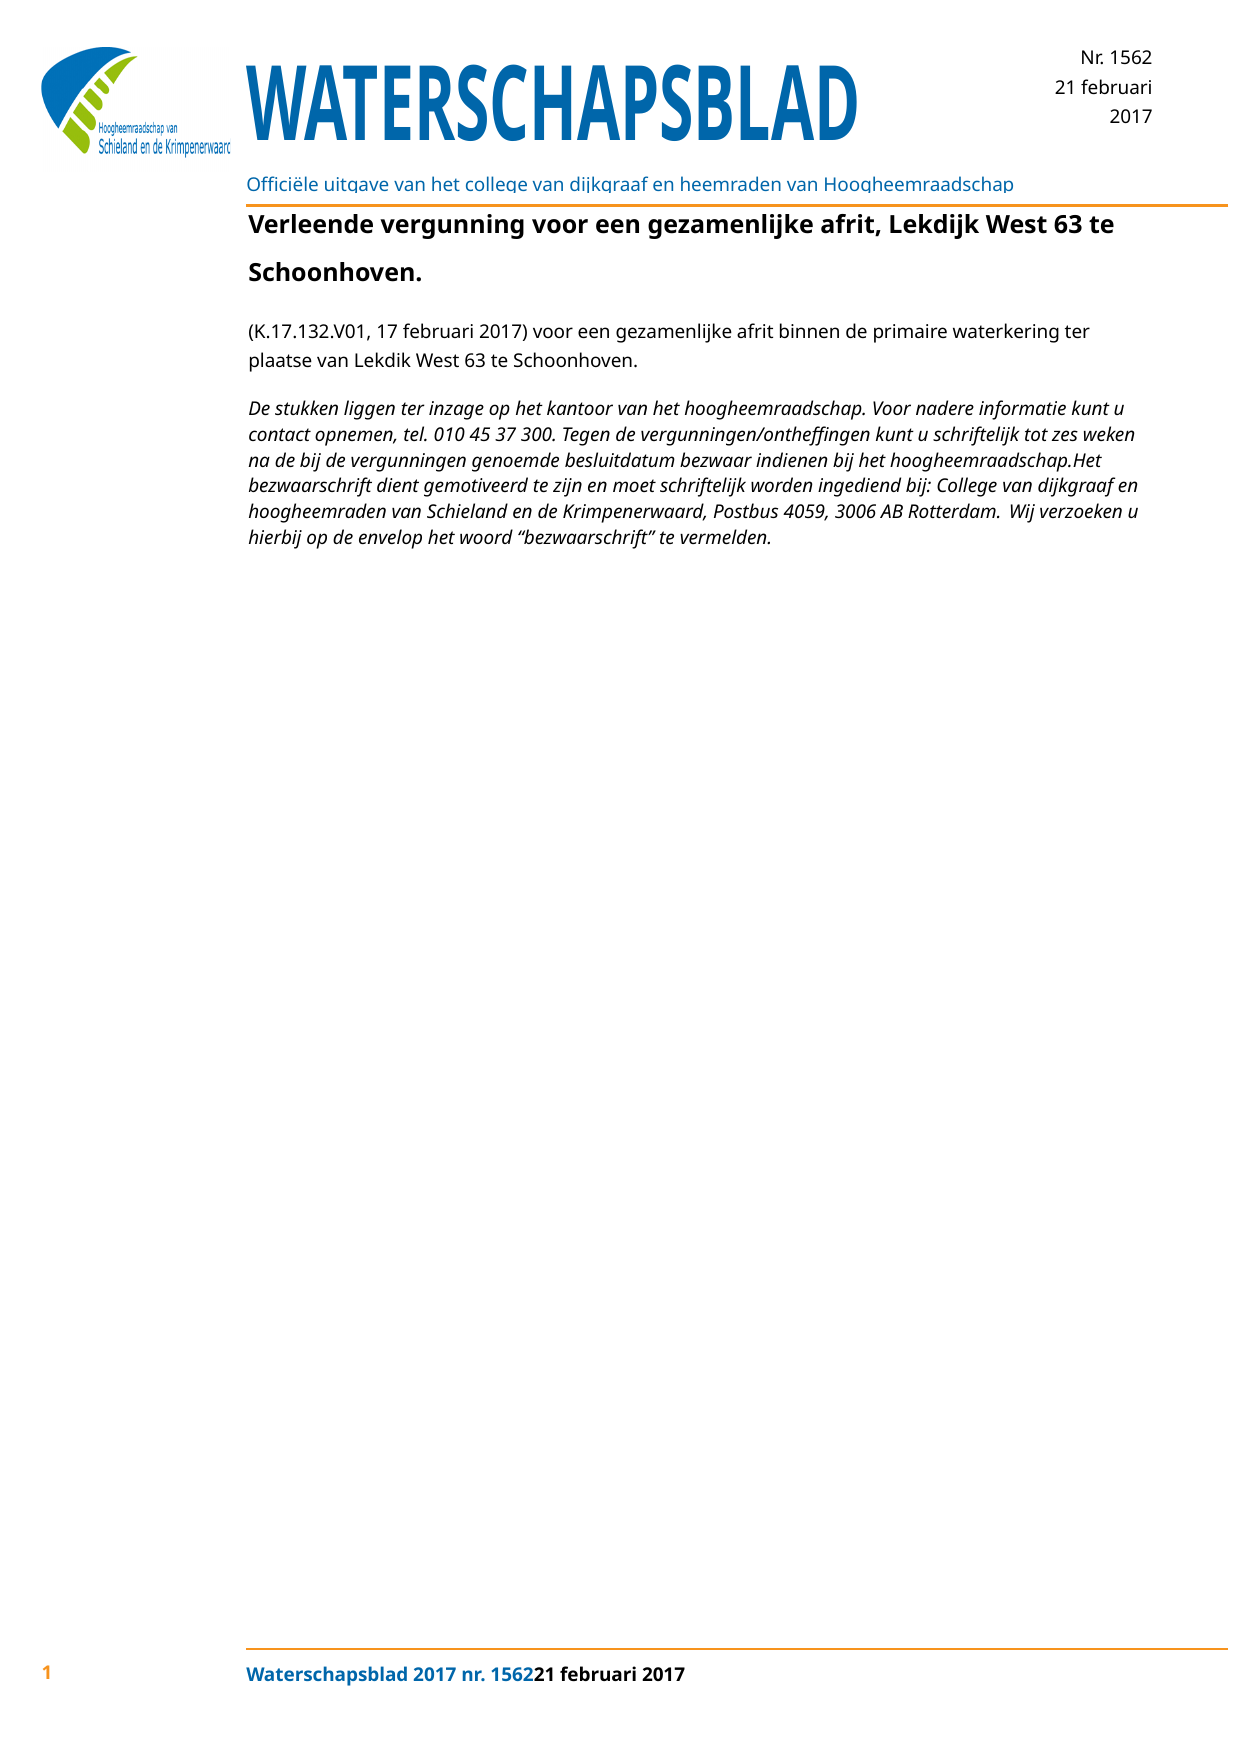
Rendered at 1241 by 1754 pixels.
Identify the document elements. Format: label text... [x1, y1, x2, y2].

text Verleende vergunning voor een gezamenlijke afrit, Lekdijk West 63 te Schoonhoven. [248, 207, 1152, 288]
text (K.17.132.V01, 17 februari 2017) voor een gezamenlijke afrit binnen de primaire waterkering ter plaatse van Lekdik West 63 te Schoonhoven. [248, 318, 1152, 373]
picture [41, 47, 231, 172]
text De stukken liggen ter inzage op het kantoor van het hoogheemraadschap. Voor nadere informatie kunt u contact opnemen, tel. 010 45 37 300. Tegen de vergunningen/ontheffingen kunt u schriftelijk tot zes weken na de bij de vergunningen genoemde besluitdatum bezwaar indienen bij het hoogheemraadschap.Het bezwaarschrift dient gemotiveerd te zijn en moet schriftelijk worden ingediend bij: College van dijkgraaf en hoogheemraden van Schieland en de Krimpenerwaard, Postbus 4059, 3006 AB Rotterdam. Wij verzoeken u hierbij op de envelop het woord “bezwaarschrift” te vermelden. [248, 395, 1152, 550]
